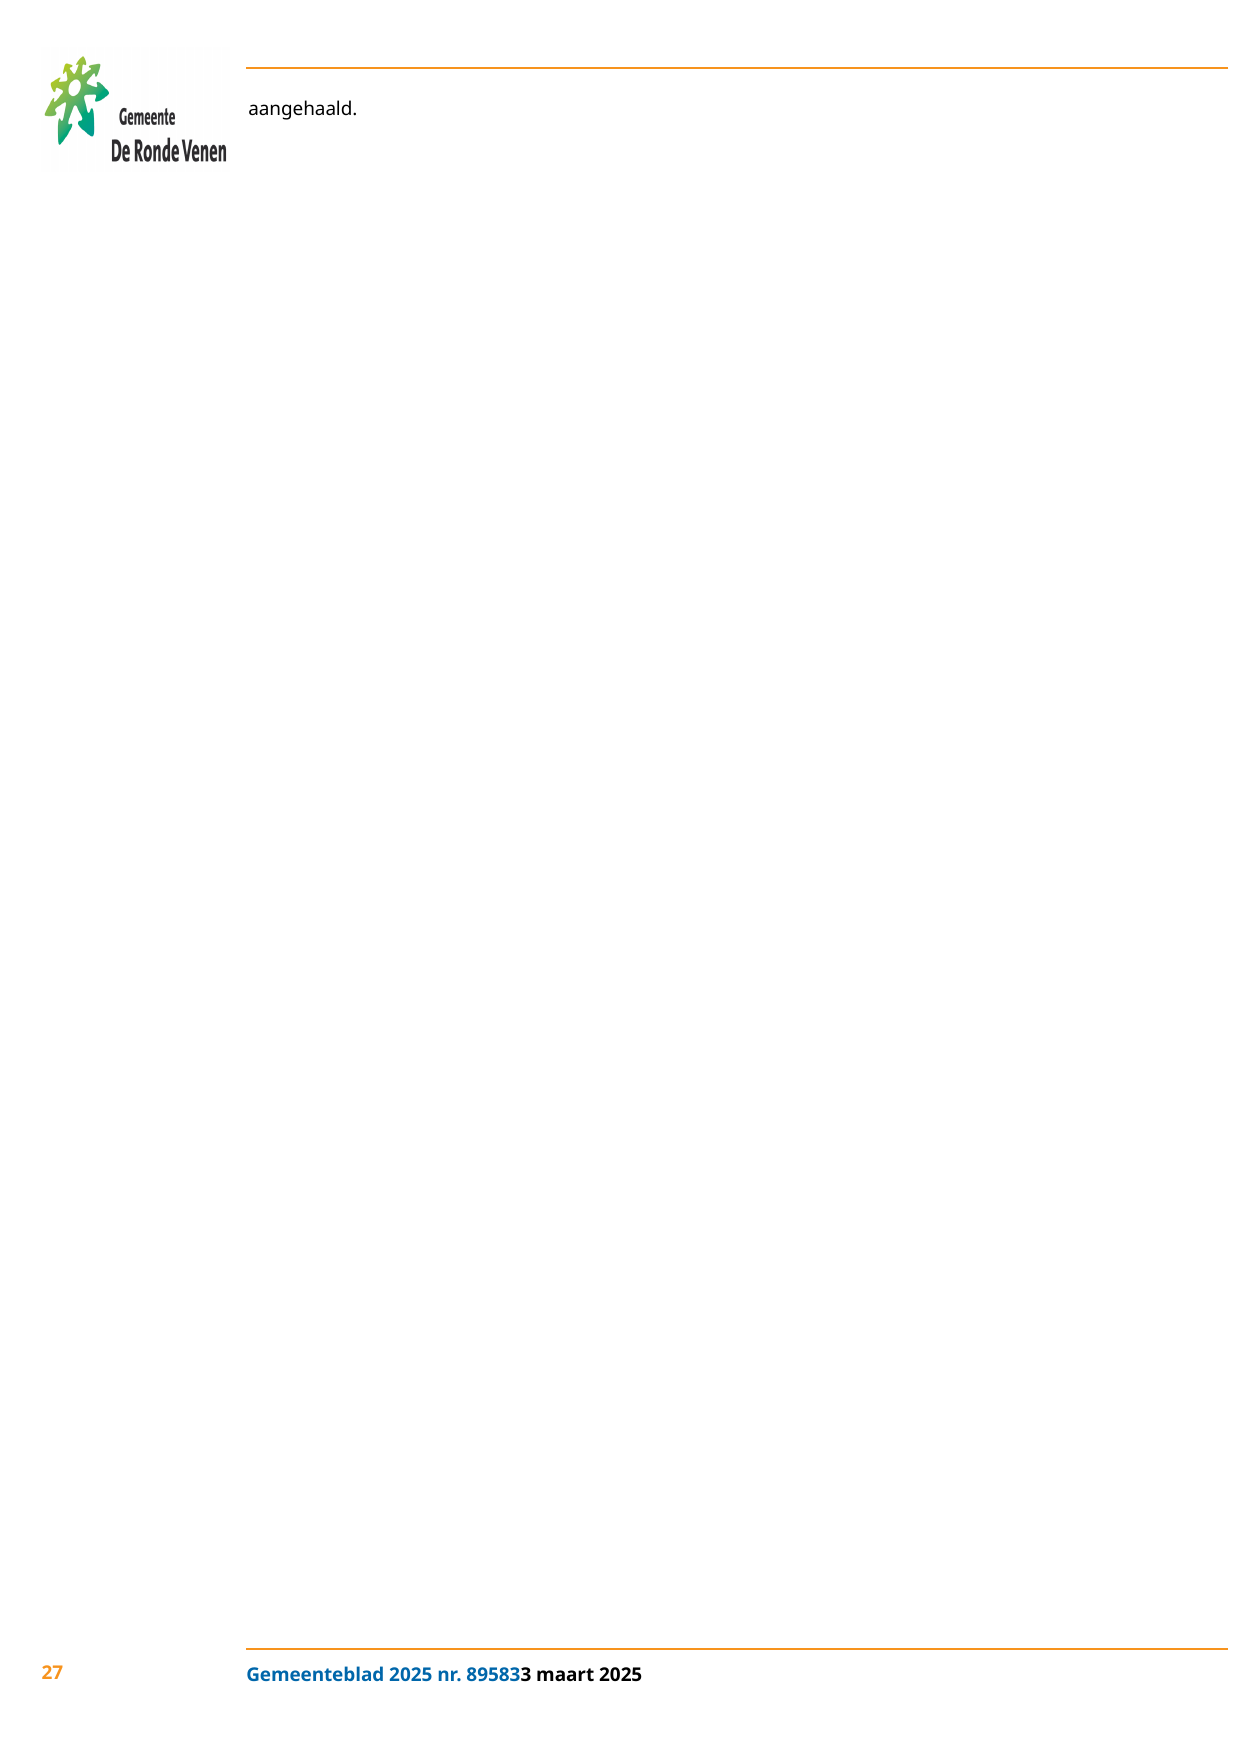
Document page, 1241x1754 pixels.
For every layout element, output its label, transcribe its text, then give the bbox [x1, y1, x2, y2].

picture [41, 47, 231, 172]
text aangehaald. [248, 95, 1152, 121]
